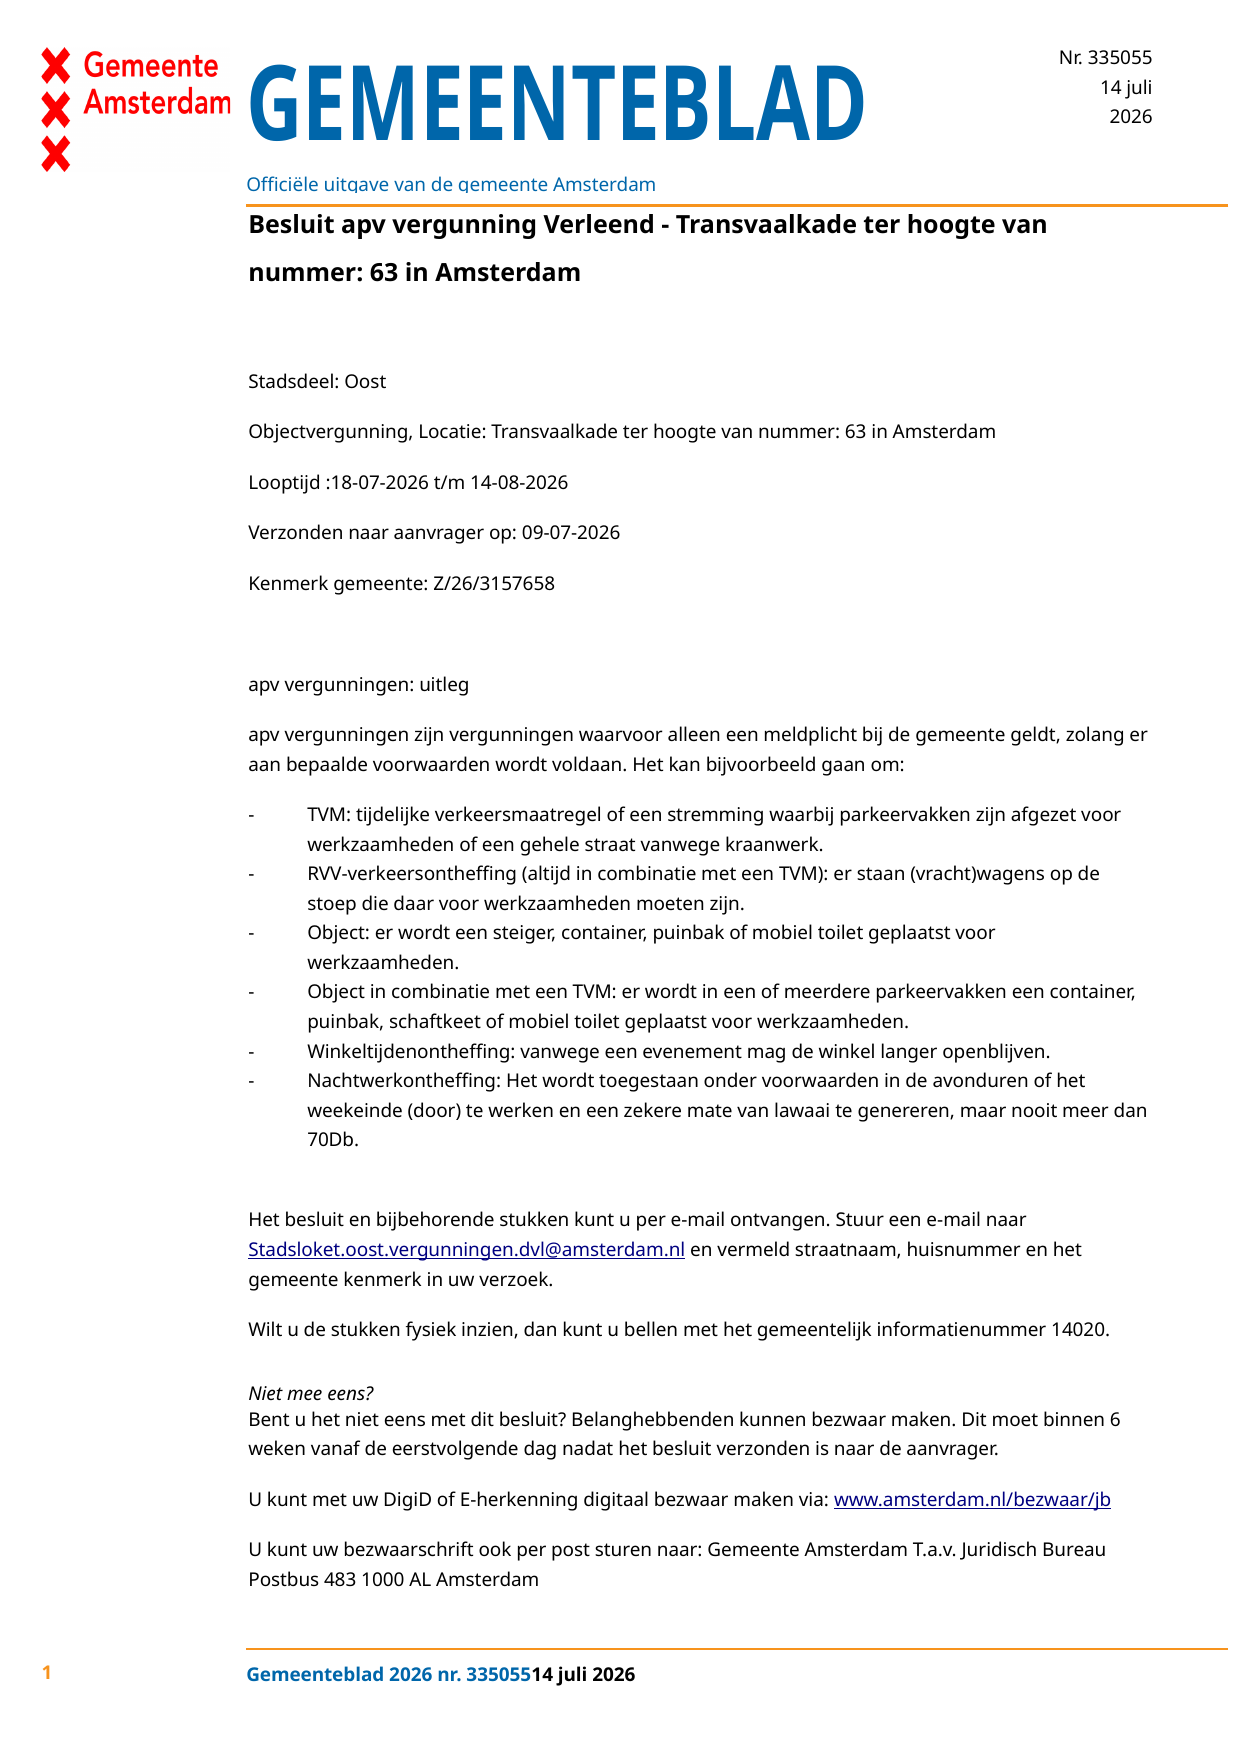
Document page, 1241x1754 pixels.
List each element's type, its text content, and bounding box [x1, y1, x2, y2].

text Besluit apv vergunning Verleend - Transvaalkade ter hoogte van nummer: 63 in Amsterdam [248, 207, 1152, 288]
text Kenmerk gemeente: Z/26/3157658 [248, 570, 1152, 596]
text Bent u het niet eens met dit besluit? Belanghebbenden kunnen bezwaar maken. Dit moet binnen 6 weken vanaf de eerstvolgende dag nadat het besluit verzonden is naar de aanvrager. [248, 1406, 1152, 1461]
picture [41, 47, 231, 172]
list Nachtwerkontheffing: Het wordt toegestaan onder voorwaarden in de avonduren of het weekeinde (door) te werken en een zekere mate van lawaai te genereren, maar nooit meer dan 70Db. [248, 1067, 1152, 1152]
text U kunt met uw DigiD of E-herkenning digitaal bezwaar maken via: www.amsterdam.nl/bezwaar/jb [248, 1486, 1152, 1512]
text Niet mee eens? [248, 1380, 1152, 1406]
text Wilt u de stukken fysiek inzien, dan kunt u bellen met het gemeentelijk informatienummer 14020. [248, 1316, 1152, 1342]
list Object: er wordt een steiger, container, puinbak of mobiel toilet geplaatst voor werkzaamheden. [248, 919, 1152, 975]
text U kunt uw bezwaarschrift ook per post sturen naar: Gemeente Amsterdam T.a.v. Juridisch Bureau Postbus 483 1000 AL Amsterdam [248, 1536, 1152, 1592]
text Looptijd :18-07-2026 t/m 14-08-2026 [248, 469, 1152, 495]
list TVM: tijdelijke verkeersmaatregel of een stremming waarbij parkeervakken zijn afgezet voor werkzaamheden of een gehele straat vanwege kraanwerk. [248, 801, 1152, 857]
list Winkeltijdenontheffing: vanwege een evenement mag de winkel langer openblijven. [248, 1038, 1152, 1064]
text Het besluit en bijbehorende stukken kunt u per e-mail ontvangen. Stuur een e-mail naar Stadsloket.oost.vergunningen.dvl@amsterdam.nl en vermeld straatnaam, huisnummer en het gemeente kenmerk in uw verzoek. [248, 1207, 1152, 1292]
text Verzonden naar aanvrager op: 09-07-2026 [248, 519, 1152, 545]
list Object in combinatie met een TVM: er wordt in een of meerdere parkeervakken een container, puinbak, schaftkeet of mobiel toilet geplaatst voor werkzaamheden. [248, 979, 1152, 1034]
text apv vergunningen zijn vergunningen waarvoor alleen een meldplicht bij de gemeente geldt, zolang er aan bepaalde voorwaarden wordt voldaan. Het kan bijvoorbeeld gaan om: [248, 721, 1152, 777]
text Objectvergunning, Locatie: Transvaalkade ter hoogte van nummer: 63 in Amsterdam [248, 419, 1152, 444]
list RVV-verkeersontheffing (altijd in combinatie met een TVM): er staan (vracht)wagens op de stoep die daar voor werkzaamheden moeten zijn. [248, 860, 1152, 916]
text Stadsdeel: Oost [248, 368, 1152, 394]
text apv vergunningen: uitleg [248, 671, 1152, 697]
